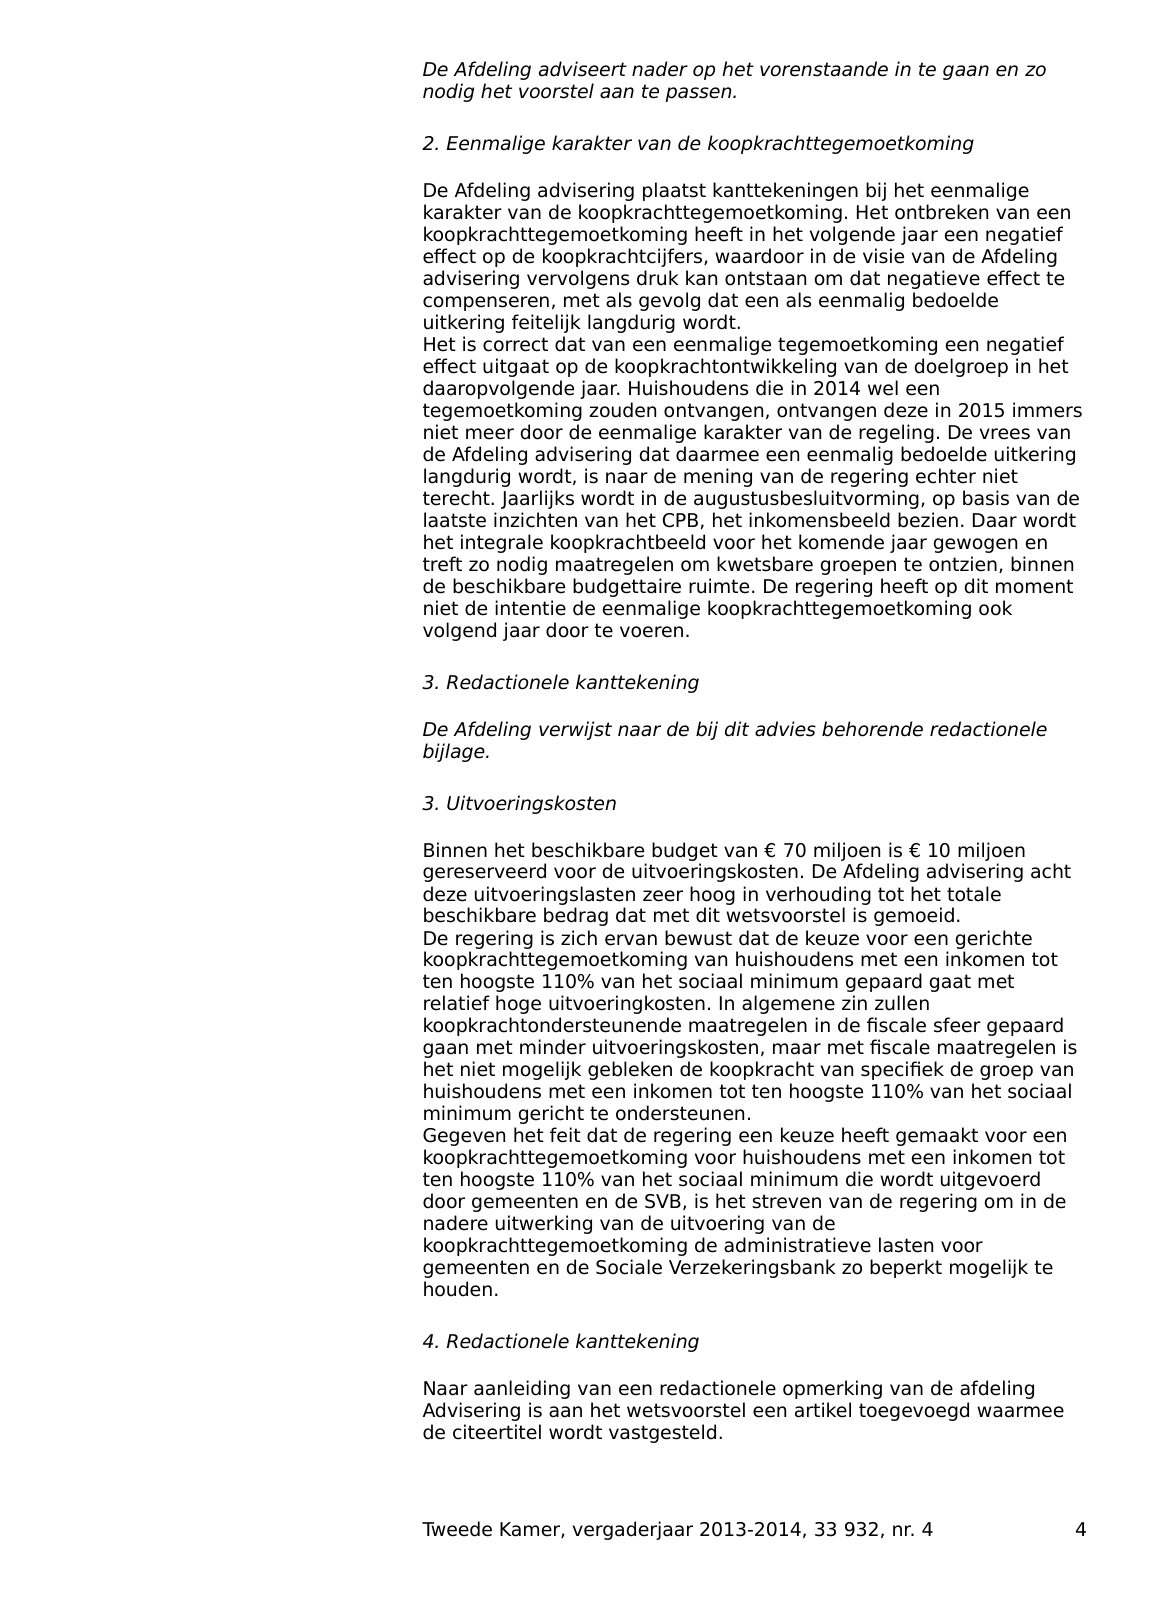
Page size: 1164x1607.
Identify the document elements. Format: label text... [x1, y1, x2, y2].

subtitle 3. Redactionele kanttekening [422, 672, 1087, 693]
text Het is correct dat van een eenmalige tegemoetkoming een negatief effect uitgaat op de koopkrachtontwikkeling van de doelgroep in het daaropvolgende jaar. Huishoudens die in 2014 wel een tegemoetkoming zouden ontvangen, ontvangen deze in 2015 immers niet meer door de eenmalige karakter van de regeling. De vrees van de Afdeling advisering dat daarmee een eenmalig bedoelde uitkering langdurig wordt, is naar de mening van de regering echter niet terecht. Jaarlijks wordt in de augustusbesluitvorming, op basis van de laatste inzichten van het CPB, het inkomensbeeld bezien. Daar wordt het integrale koopkrachtbeeld voor het komende jaar gewogen en treft zo nodig maatregelen om kwetsbare groepen te ontzien, binnen de beschikbare budgettaire ruimte. De regering heeft op dit moment niet de intentie de eenmalige koopkrachttegemoetkoming ook volgend jaar door te voeren. [422, 334, 1087, 642]
subtitle 3. Uitvoeringskosten [422, 792, 1087, 814]
text De Afdeling verwijst naar de bij dit advies behorende redactionele bijlage. [422, 718, 1087, 762]
text De Afdeling adviseert nader op het vorenstaande in te gaan en zo nodig het voorstel aan te passen. [422, 59, 1087, 103]
text Naar aanleiding van een redactionele opmerking van de afdeling Advisering is aan het wetsvoorstel een artikel toegevoegd waarmee de citeertitel wordt vastgesteld. [422, 1378, 1087, 1444]
text Gegeven het feit dat de regering een keuze heeft gemaakt voor een koopkrachttegemoetkoming voor huishoudens met een inkomen tot ten hoogste 110% van het sociaal minimum die wordt uitgevoerd door gemeenten en de SVB, is het streven van de regering om in de nadere uitwerking van de uitvoering van de koopkrachttegemoetkoming de administratieve lasten voor gemeenten en de Sociale Verzekeringsbank zo beperkt mogelijk te houden. [422, 1125, 1087, 1301]
text Binnen het beschikbare budget van € 70 miljoen is € 10 miljoen gereserveerd voor de uitvoeringskosten. De Afdeling advisering acht deze uitvoeringslasten zeer hoog in verhouding tot het totale beschikbare bedrag dat met dit wetsvoorstel is gemoeid. [422, 839, 1087, 927]
text De Afdeling advisering plaatst kanttekeningen bij het eenmalige karakter van de koopkrachttegemoetkoming. Het ontbreken van een koopkrachttegemoetkoming heeft in het volgende jaar een negatief effect op de koopkrachtcijfers, waardoor in de visie van de Afdeling advisering vervolgens druk kan ontstaan om dat negatieve effect te compenseren, met als gevolg dat een als eenmalig bedoelde uitkering feitelijk langdurig wordt. [422, 180, 1087, 334]
subtitle 4. Redactionele kanttekening [422, 1331, 1087, 1353]
text De regering is zich ervan bewust dat de keuze voor een gerichte koopkrachttegemoetkoming van huishoudens met een inkomen tot ten hoogste 110% van het sociaal minimum gepaard gaat met relatief hoge uitvoeringkosten. In algemene zin zullen koopkrachtondersteunende maatregelen in de fiscale sfeer gepaard gaan met minder uitvoeringskosten, maar met fiscale maatregelen is het niet mogelijk gebleken de koopkracht van specifiek de groep van huishoudens met een inkomen tot ten hoogste 110% van het sociaal minimum gericht te ondersteunen. [422, 927, 1087, 1125]
subtitle 2. Eenmalige karakter van de koopkrachttegemoetkoming [422, 133, 1087, 155]
